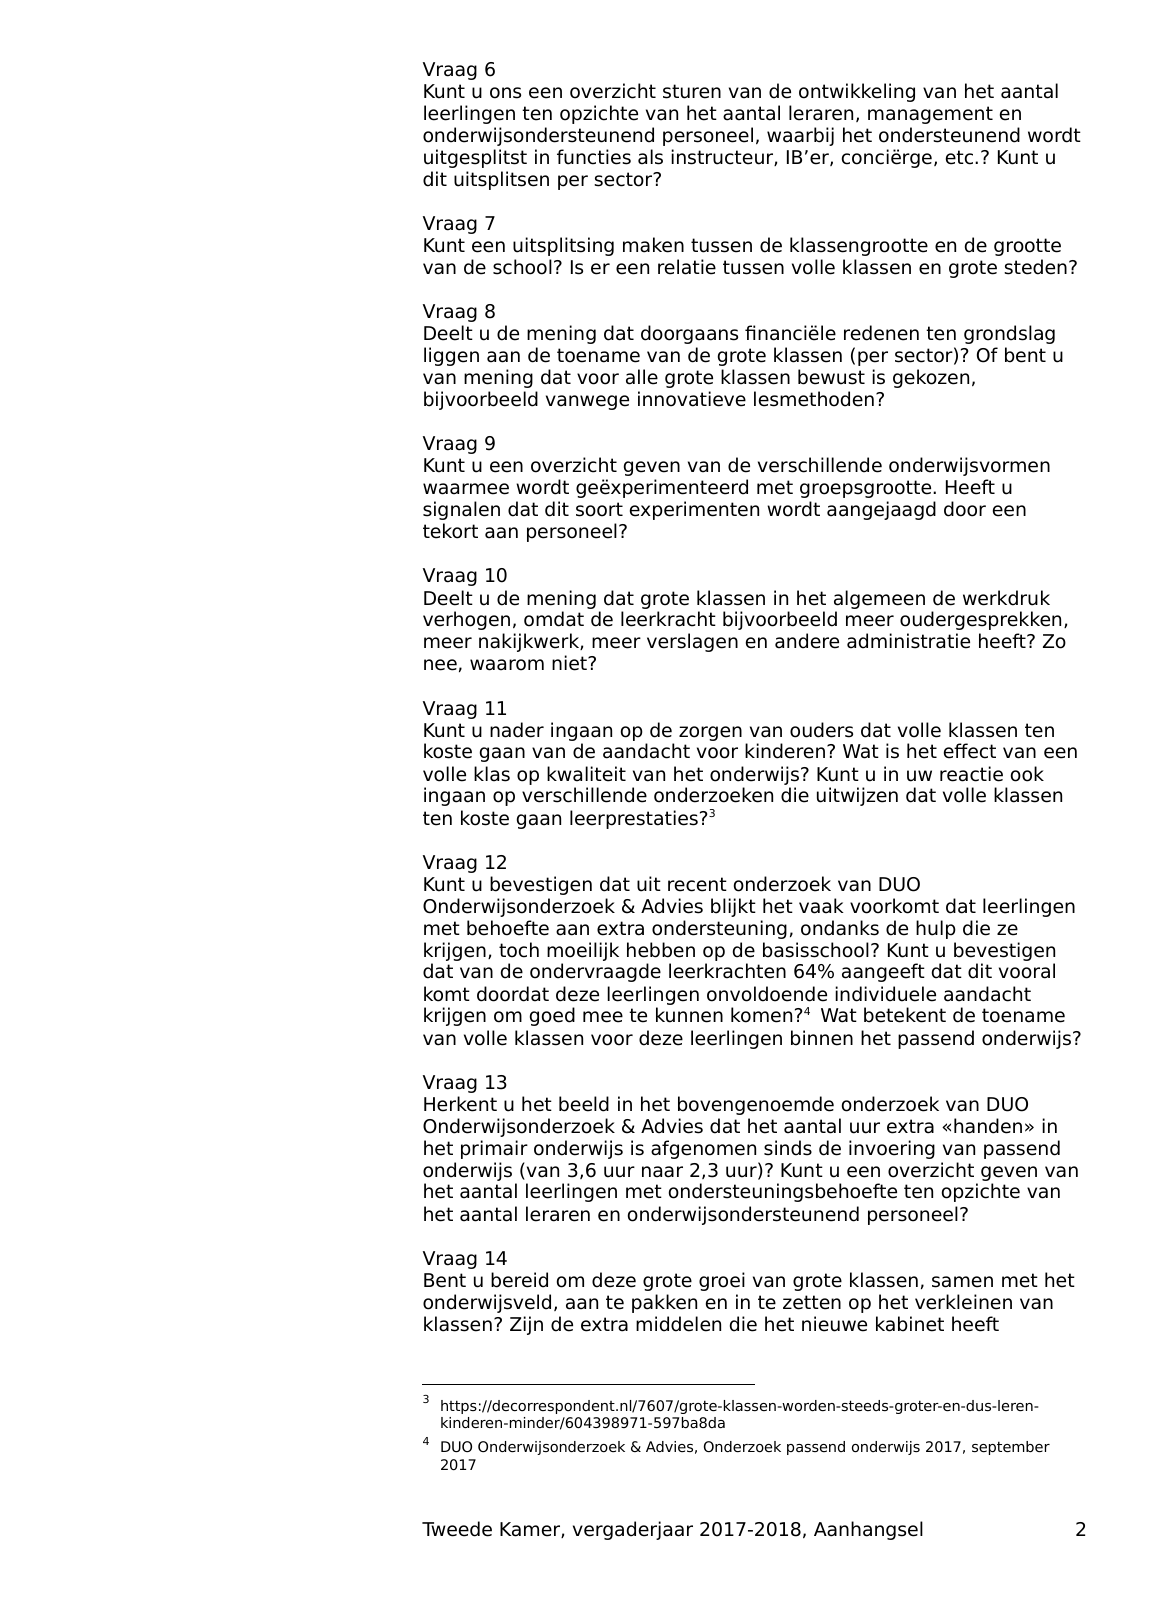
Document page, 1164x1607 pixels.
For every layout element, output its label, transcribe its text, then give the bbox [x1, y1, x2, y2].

text Vraag 14 [422, 1248, 1087, 1269]
text Vraag 8 [422, 301, 1087, 323]
text Kunt een uitsplitsing maken tussen de klassengrootte en de grootte van de school? Is er een relatie tussen volle klassen en grote steden? [422, 235, 1087, 279]
text Vraag 10 [422, 565, 1087, 587]
text Vraag 11 [422, 697, 1087, 719]
text Kunt u een overzicht geven van de verschillende onderwijsvormen waarmee wordt geëxperimenteerd met groepsgrootte. Heeft u signalen dat dit soort experimenten wordt aangejaagd door een tekort aan personeel? [422, 455, 1087, 543]
text DUO Onderwijsonderzoek & Advies, Onderzoek passend onderwijs 2017, september 2017 [422, 1435, 1087, 1474]
text Deelt u de mening dat doorgaans financiële redenen ten grondslag liggen aan de toename van de grote klassen (per sector)? Of bent u van mening dat voor alle grote klassen bewust is gekozen, bijvoorbeeld vanwege innovatieve lesmethoden? [422, 323, 1087, 411]
text Deelt u de mening dat grote klassen in het algemeen de werkdruk verhogen, omdat de leerkracht bijvoorbeeld meer oudergesprekken, meer nakijkwerk, meer verslagen en andere administratie heeft? Zo nee, waarom niet? [422, 587, 1087, 675]
text Kunt u nader ingaan op de zorgen van ouders dat volle klassen ten koste gaan van de aandacht voor kinderen? Wat is het effect van een volle klas op kwaliteit van het onderwijs? Kunt u in uw reactie ook ingaan op verschillende onderzoeken die uitwijzen dat volle klassen ten koste gaan leerprestaties? [422, 719, 1087, 829]
text Vraag 13 [422, 1072, 1087, 1093]
text Vraag 9 [422, 433, 1087, 455]
text Herkent u het beeld in het bovengenoemde onderzoek van DUO Onderwijsonderzoek & Advies dat het aantal uur extra «handen» in het primair onderwijs is afgenomen sinds de invoering van passend onderwijs (van 3,6 uur naar 2,3 uur)? Kunt u een overzicht geven van het aantal leerlingen met ondersteuningsbehoefte ten opzichte van het aantal leraren en onderwijsondersteunend personeel? [422, 1093, 1087, 1225]
text Kunt u ons een overzicht sturen van de ontwikkeling van het aantal leerlingen ten opzichte van het aantal leraren, management en onderwijsondersteunend personeel, waarbij het ondersteunend wordt uitgesplitst in functies als instructeur, IB’er, conciërge, etc.? Kunt u dit uitsplitsen per sector? [422, 81, 1087, 191]
text Vraag 7 [422, 213, 1087, 235]
text https://decorrespondent.nl/7607/grote-klassen-worden-steeds-groter-en-dus-leren-kinderen-minder/604398971-597ba8da [422, 1393, 1087, 1432]
text Vraag 6 [422, 59, 1087, 81]
text Kunt u bevestigen dat uit recent onderzoek van DUO Onderwijsonderzoek & Advies blijkt het vaak voorkomt dat leerlingen met behoefte aan extra ondersteuning, ondanks de hulp die ze krijgen, toch moeilijk hebben op de basisschool? Kunt u bevestigen dat van de ondervraagde leerkrachten 64% aangeeft dat dit vooral komt doordat deze leerlingen onvoldoende individuele aandacht krijgen om goed mee te kunnen komen? Wat betekent de toename van volle klassen voor deze leerlingen binnen het passend onderwijs? [422, 873, 1087, 1049]
text Bent u bereid om deze grote groei van grote klassen, samen met het onderwijsveld, aan te pakken en in te zetten op het verkleinen van klassen? Zijn de extra middelen die het nieuwe kabinet heeft [422, 1269, 1087, 1336]
text Vraag 12 [422, 852, 1087, 873]
